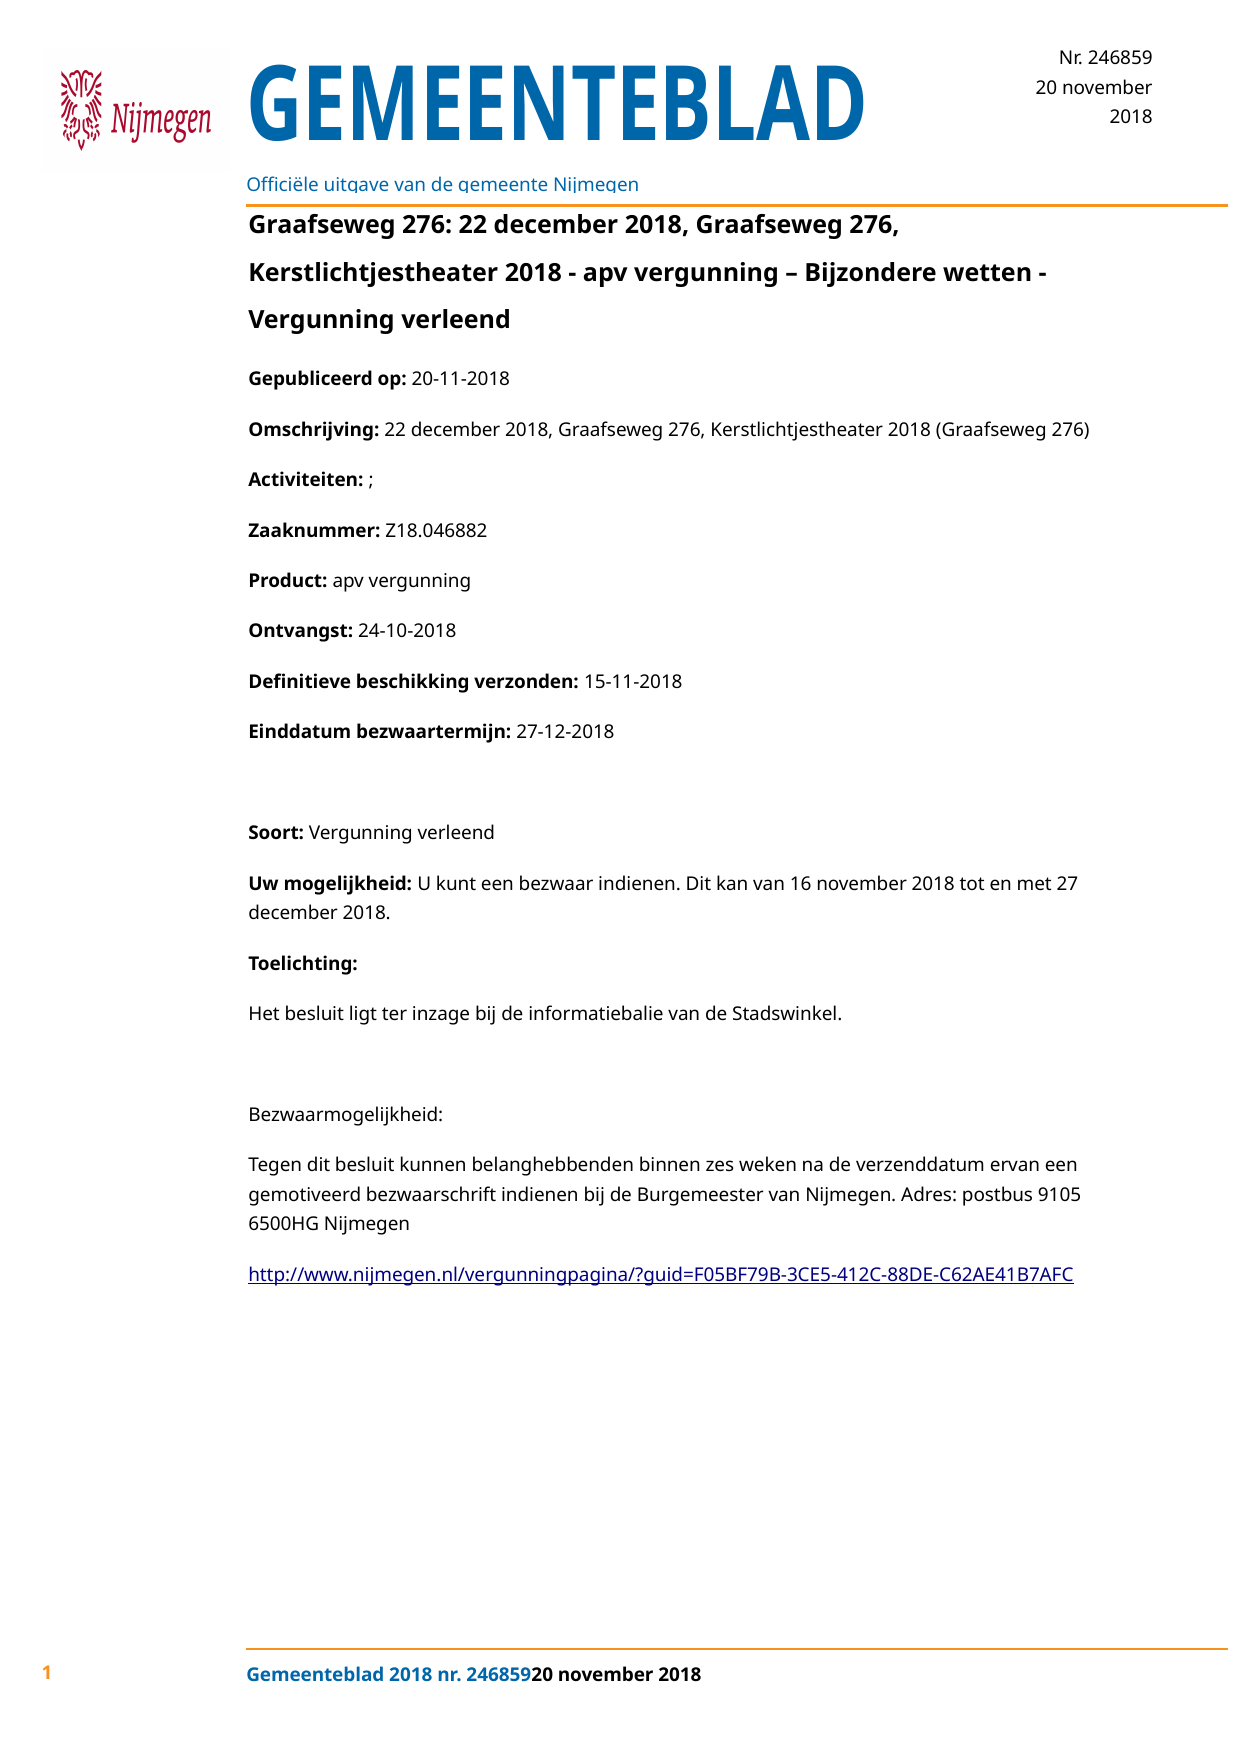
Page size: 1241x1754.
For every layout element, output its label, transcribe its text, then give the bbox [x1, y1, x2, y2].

picture [41, 47, 231, 172]
text Einddatum bezwaartermijn: 27-12-2018 [248, 718, 1152, 744]
text Gepubliceerd op: 20-11-2018 [248, 366, 1152, 391]
text Activiteiten: ; [248, 466, 1152, 492]
text Tegen dit besluit kunnen belanghebbenden binnen zes weken na de verzenddatum ervan een gemotiveerd bezwaarschrift indienen bij de Burgemeester van Nijmegen. Adres: postbus 9105 6500HG Nijmegen [248, 1151, 1152, 1236]
text Uw mogelijkheid: U kunt een bezwaar indienen. Dit kan van 16 november 2018 tot en met 27 december 2018. [248, 870, 1152, 925]
text http://www.nijmegen.nl/vergunningpagina/?guid=F05BF79B-3CE5-412C-88DE-C62AE41B7AFC [248, 1261, 1152, 1287]
text Soort: Vergunning verleend [248, 819, 1152, 845]
text Bezwaarmogelijkheid: [248, 1101, 1152, 1127]
text Het besluit ligt ter inzage bij de informatiebalie van de Stadswinkel. [248, 1000, 1152, 1026]
text Zaaknummer: Z18.046882 [248, 517, 1152, 542]
text Product: apv vergunning [248, 567, 1152, 593]
text Graafseweg 276: 22 december 2018, Graafseweg 276, Kerstlichtjestheater 2018 - apv vergunning – Bijzondere wetten - Vergunning verleend [248, 207, 1152, 336]
text Definitieve beschikking verzonden: 15-11-2018 [248, 668, 1152, 694]
text Omschrijving: 22 december 2018, Graafseweg 276, Kerstlichtjestheater 2018 (Graafseweg 276) [248, 416, 1152, 442]
text Ontvangst: 24-10-2018 [248, 618, 1152, 643]
text Toelichting: [248, 950, 1152, 975]
